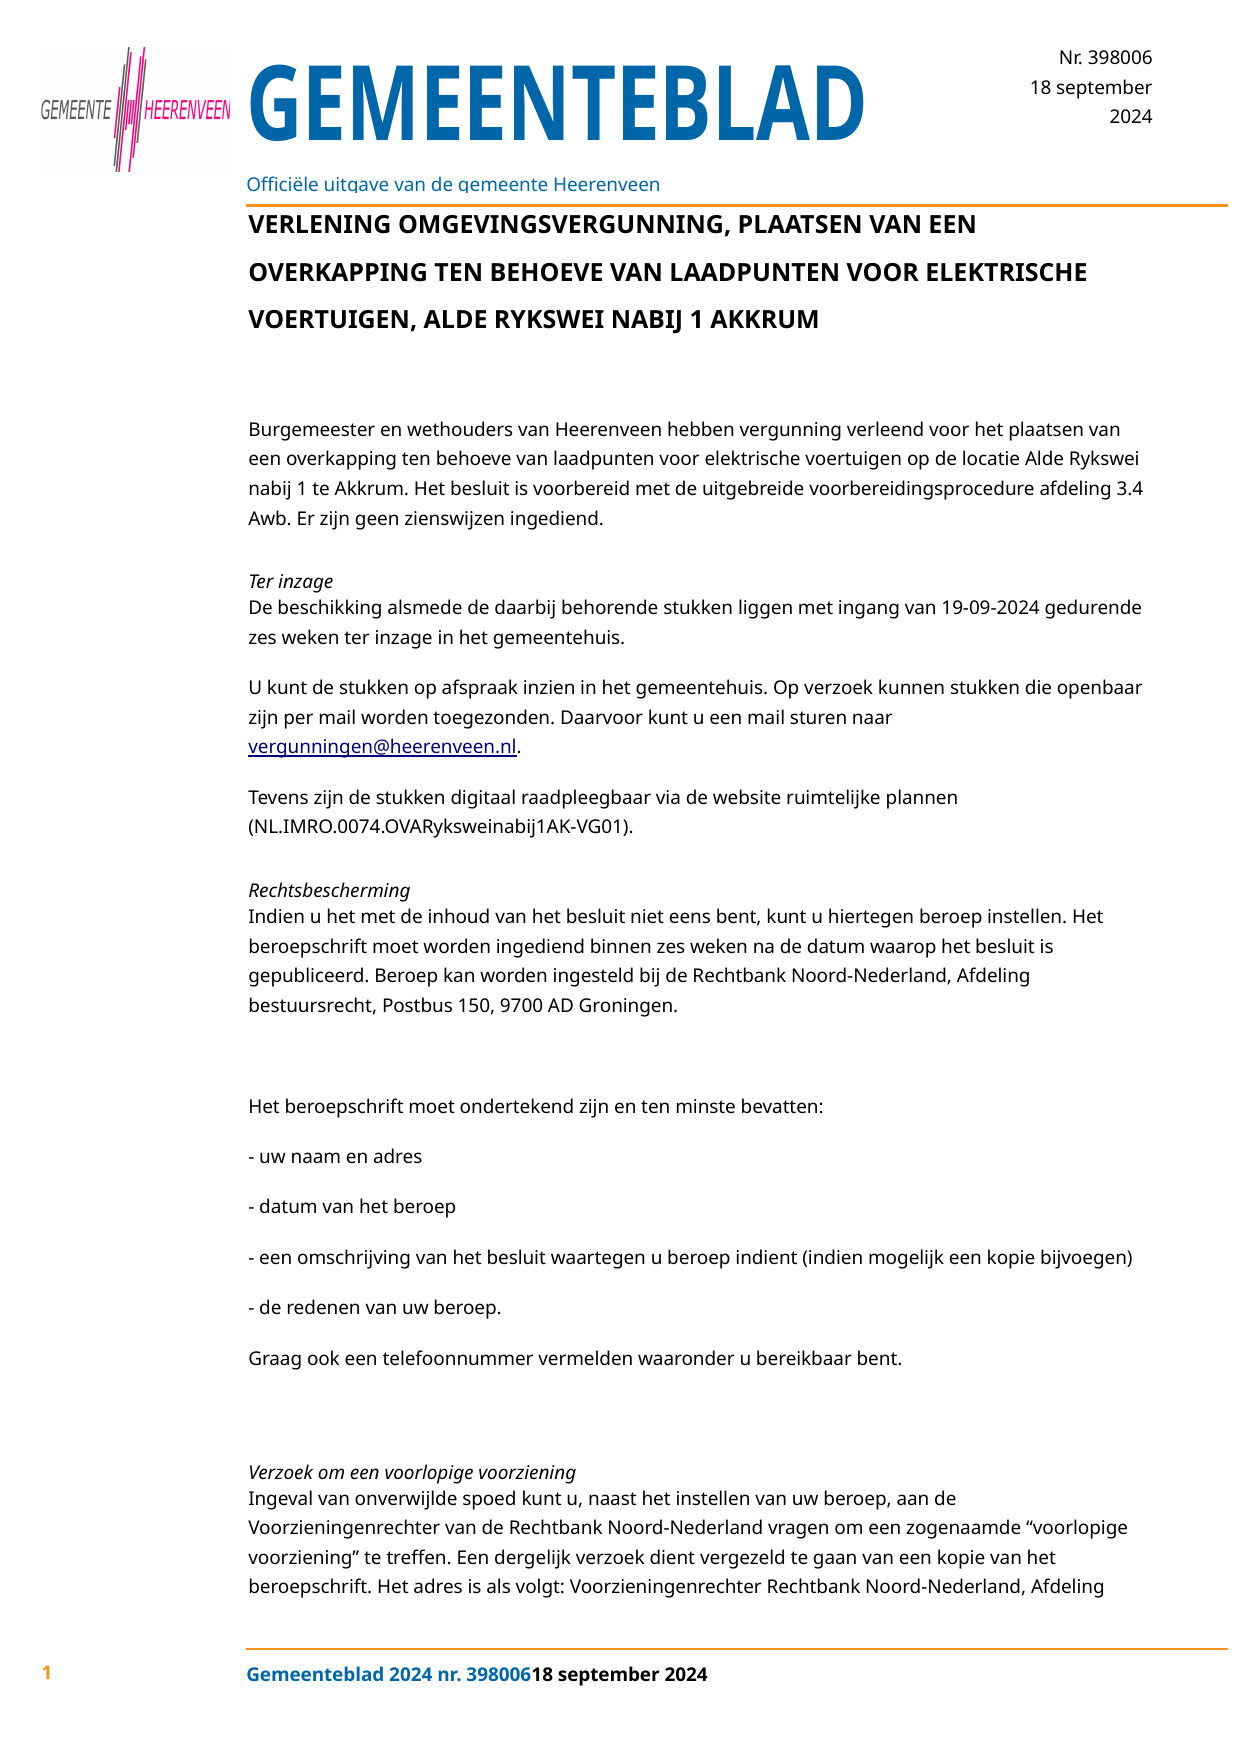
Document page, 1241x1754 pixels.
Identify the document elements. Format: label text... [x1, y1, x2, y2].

text Ingeval van onverwijlde spoed kunt u, naast het instellen van uw beroep, aan de Voorzieningenrechter van de Rechtbank Noord-Nederland vragen om een zogenaamde “voorlopige voorziening” te treffen. Een dergelijk verzoek dient vergezeld te gaan van een kopie van het beroepschrift. Het adres is als volgt: Voorzieningenrechter Rechtbank Noord-Nederland, Afdeling [248, 1485, 1152, 1599]
text Verzoek om een voorlopige voorziening [248, 1459, 1152, 1485]
text - datum van het beroep [248, 1194, 1152, 1219]
text Burgemeester en wethouders van Heerenveen hebben vergunning verleend voor het plaatsen van een overkapping ten behoeve van laadpunten voor elektrische voertuigen op de locatie Alde Rykswei nabij 1 te Akkrum. Het besluit is voorbereid met de uitgebreide voorbereidingsprocedure afdeling 3.4 Awb. Er zijn geen zienswijzen ingediend. [248, 416, 1152, 530]
text Ter inzage [248, 569, 1152, 594]
text Rechtsbescherming [248, 877, 1152, 903]
text VERLENING OMGEVINGSVERGUNNING, PLAATSEN VAN EEN OVERKAPPING TEN BEHOEVE VAN LAADPUNTEN VOOR ELEKTRISCHE VOERTUIGEN, ALDE RYKSWEI NABIJ 1 AKKRUM [248, 207, 1152, 336]
text De beschikking alsmede de daarbij behorende stukken liggen met ingang van 19-09-2024 gedurende zes weken ter inzage in het gemeentehuis. [248, 594, 1152, 650]
text Tevens zijn de stukken digitaal raadpleegbaar via de website ruimtelijke plannen (NL.IMRO.0074.OVARyksweinabij1AK-VG01). [248, 784, 1152, 839]
text - uw naam en adres [248, 1143, 1152, 1169]
text U kunt de stukken op afspraak inzien in het gemeentehuis. Op verzoek kunnen stukken die openbaar zijn per mail worden toegezonden. Daarvoor kunt u een mail sturen naar vergunningen@heerenveen.nl. [248, 674, 1152, 759]
text Indien u het met de inhoud van het besluit niet eens bent, kunt u hiertegen beroep instellen. Het beroepschrift moet worden ingediend binnen zes weken na de datum waarop het besluit is gepubliceerd. Beroep kan worden ingesteld bij de Rechtbank Noord-Nederland, Afdeling bestuursrecht, Postbus 150, 9700 AD Groningen. [248, 903, 1152, 1018]
text - de redenen van uw beroep. [248, 1294, 1152, 1320]
picture [41, 47, 231, 172]
text - een omschrijving van het besluit waartegen u beroep indient (indien mogelijk een kopie bijvoegen) [248, 1244, 1152, 1270]
text Graag ook een telefoonnummer vermelden waaronder u bereikbaar bent. [248, 1345, 1152, 1371]
text Het beroepschrift moet ondertekend zijn en ten minste bevatten: [248, 1093, 1152, 1118]
